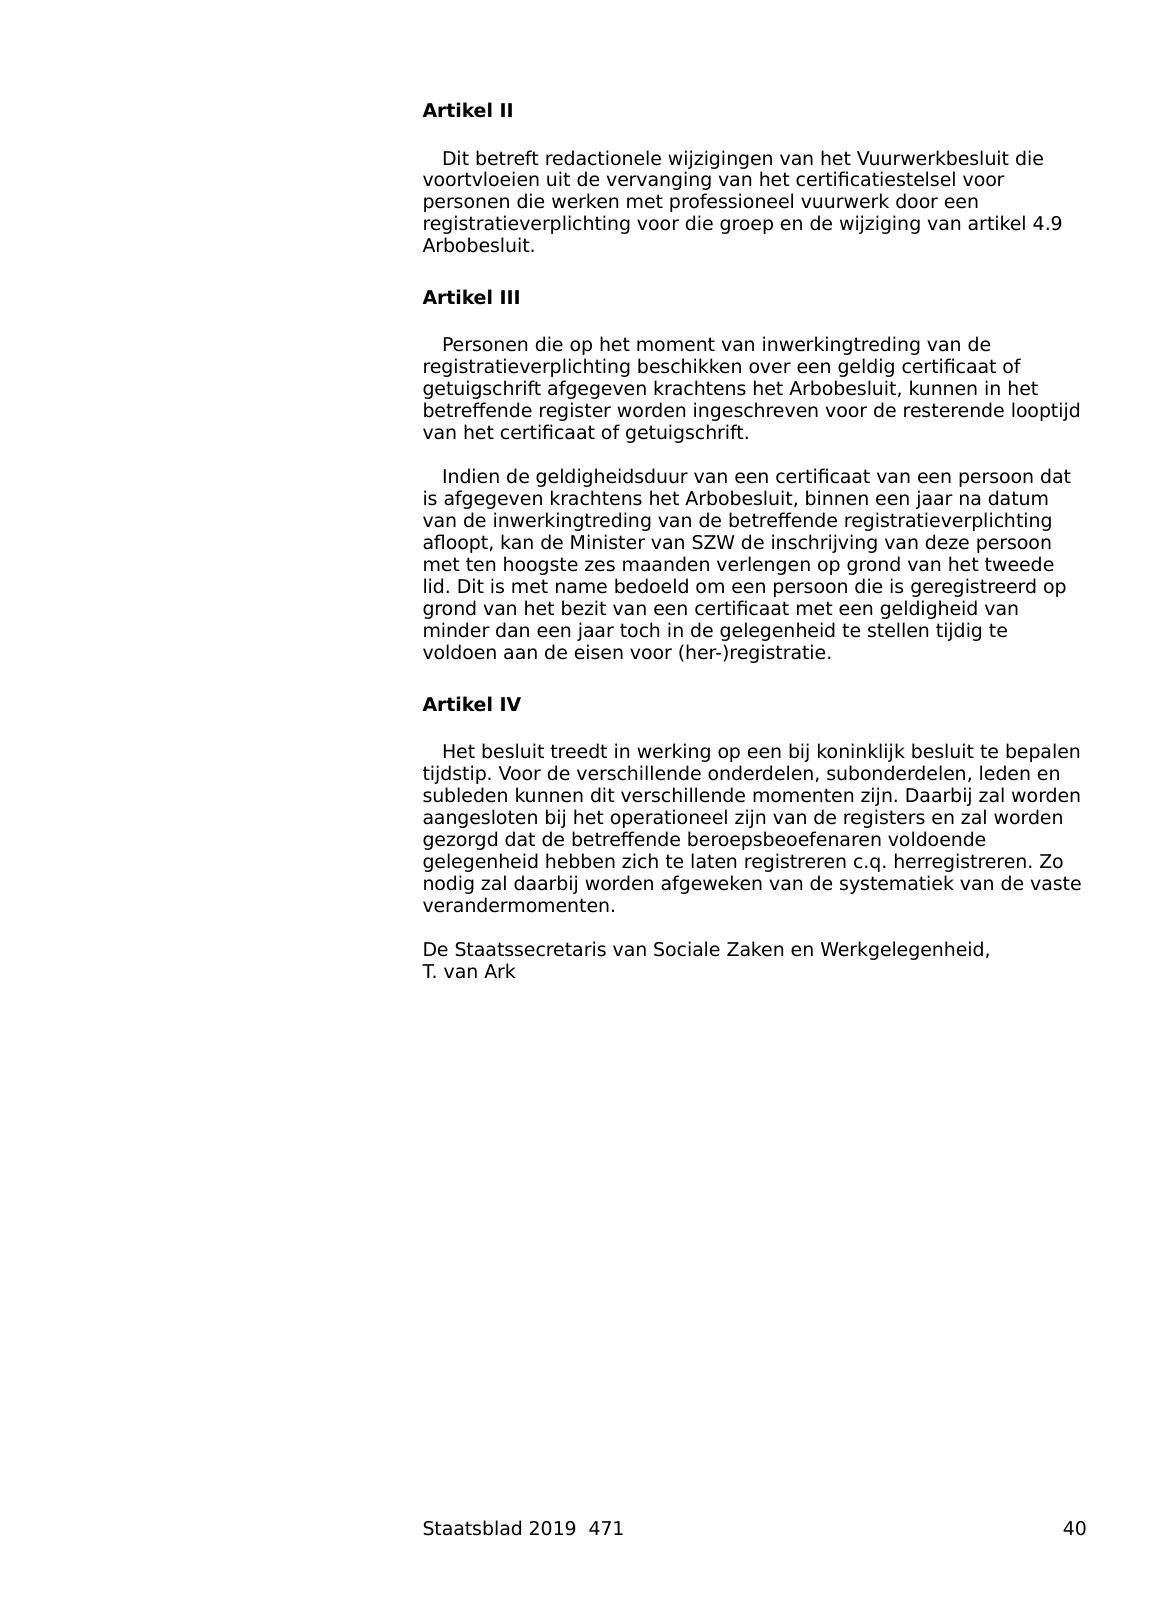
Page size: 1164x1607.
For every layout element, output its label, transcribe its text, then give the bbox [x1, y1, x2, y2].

text Personen die op het moment van inwerkingtreding van de registratieverplichting beschikken over een geldig certificaat of getuigschrift afgegeven krachtens het Arbobesluit, kunnen in het betreffende register worden ingeschreven voor de resterende looptijd van het certificaat of getuigschrift. [422, 334, 1087, 444]
text Dit betreft redactionele wijzigingen van het Vuurwerkbesluit die voortvloeien uit de vervanging van het certificatiestelsel voor personen die werken met professioneel vuurwerk door een registratieverplichting voor die groep en de wijziging van artikel 4.9 Arbobesluit. [422, 147, 1087, 257]
text De Staatssecretaris van Sociale Zaken en Werkgelegenheid, T. van Ark [422, 939, 1087, 983]
subtitle Artikel II [422, 100, 1087, 122]
text Het besluit treedt in werking op een bij koninklijk besluit te bepalen tijdstip. Voor de verschillende onderdelen, subonderdelen, leden en subleden kunnen dit verschillende momenten zijn. Daarbij zal worden aangesloten bij het operationeel zijn van de registers en zal worden gezorgd dat de betreffende beroepsbeoefenaren voldoende gelegenheid hebben zich te laten registreren c.q. herregistreren. Zo nodig zal daarbij worden afgeweken van de systematiek van de vaste verandermomenten. [422, 741, 1087, 917]
subtitle Artikel IV [422, 694, 1087, 716]
subtitle Artikel III [422, 287, 1087, 309]
text Indien de geldigheidsduur van een certificaat van een persoon dat is afgegeven krachtens het Arbobesluit, binnen een jaar na datum van de inwerkingtreding van de betreffende registratieverplichting afloopt, kan de Minister van SZW de inschrijving van deze persoon met ten hoogste zes maanden verlengen op grond van het tweede lid. Dit is met name bedoeld om een persoon die is geregistreerd op grond van het bezit van een certificaat met een geldigheid van minder dan een jaar toch in de gelegenheid te stellen tijdig te voldoen aan de eisen voor (her-)registratie. [422, 466, 1087, 664]
